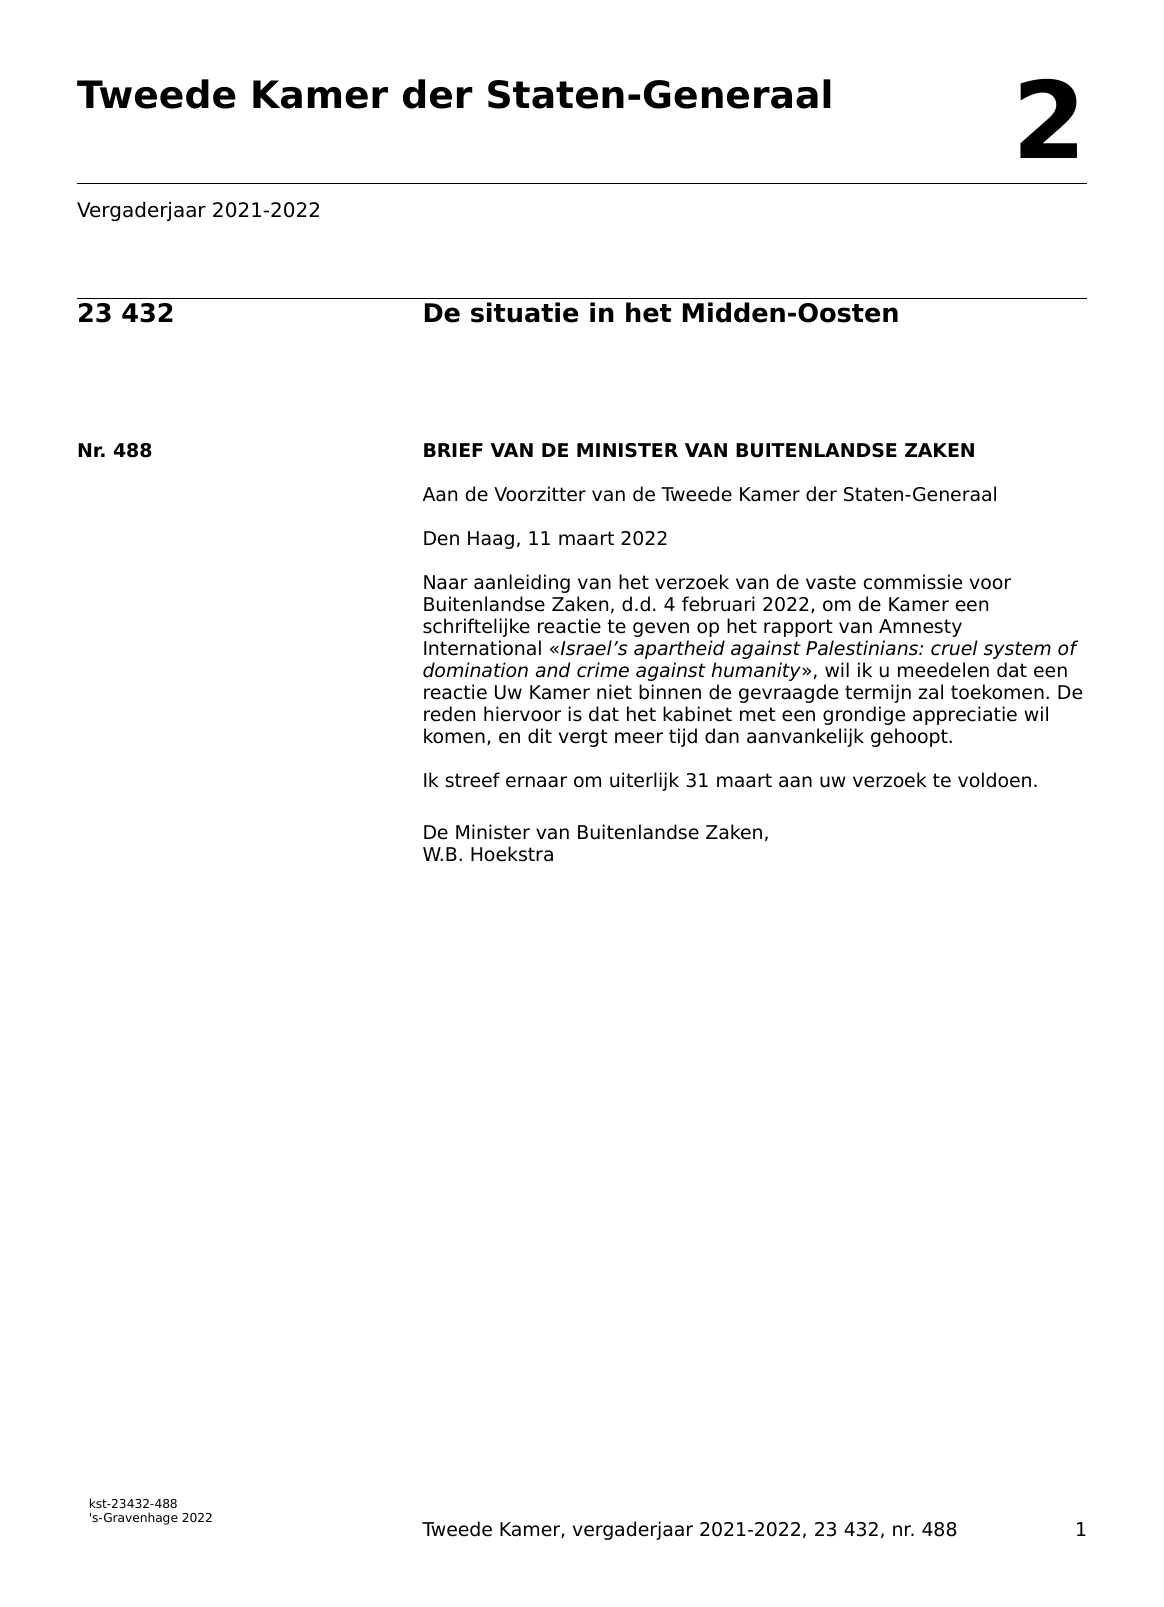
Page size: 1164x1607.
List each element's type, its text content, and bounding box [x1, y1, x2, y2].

subtitle Nr. 488 BRIEF VAN DE MINISTER VAN BUITENLANDSE ZAKEN [77, 440, 1087, 462]
text Ik streef ernaar om uiterlijk 31 maart aan uw verzoek te voldoen. [422, 770, 1087, 792]
text kst-23432-488 [88, 1497, 323, 1511]
table_cell Vergaderjaar 2021-2022 [77, 184, 1087, 298]
table_header Tweede Kamer der Staten-Generaal [77, 59, 886, 183]
table_header 2 [886, 59, 1087, 183]
text Naar aanleiding van het verzoek van de vaste commissie voor Buitenlandse Zaken, d.d. 4 februari 2022, om de Kamer een schriftelijke reactie te geven op het rapport van Amnesty International «Israel’s apartheid against Palestinians: cruel system of domination and crime against humanity», wil ik u meedelen dat een reactie Uw Kamer niet binnen de gevraagde termijn zal toekomen. De reden hiervoor is dat het kabinet met een grondige appreciatie wil komen, en dit vergt meer tijd dan aanvankelijk gehoopt. [422, 572, 1087, 748]
text 's-Gravenhage 2022 [88, 1511, 323, 1525]
subtitle 23 432 De situatie in het Midden-Oosten [77, 299, 1087, 329]
text De Minister van Buitenlandse Zaken, W.B. Hoekstra [422, 822, 1087, 866]
text Den Haag, 11 maart 2022 [422, 528, 1087, 550]
text Aan de Voorzitter van de Tweede Kamer der Staten-Generaal [422, 484, 1087, 506]
